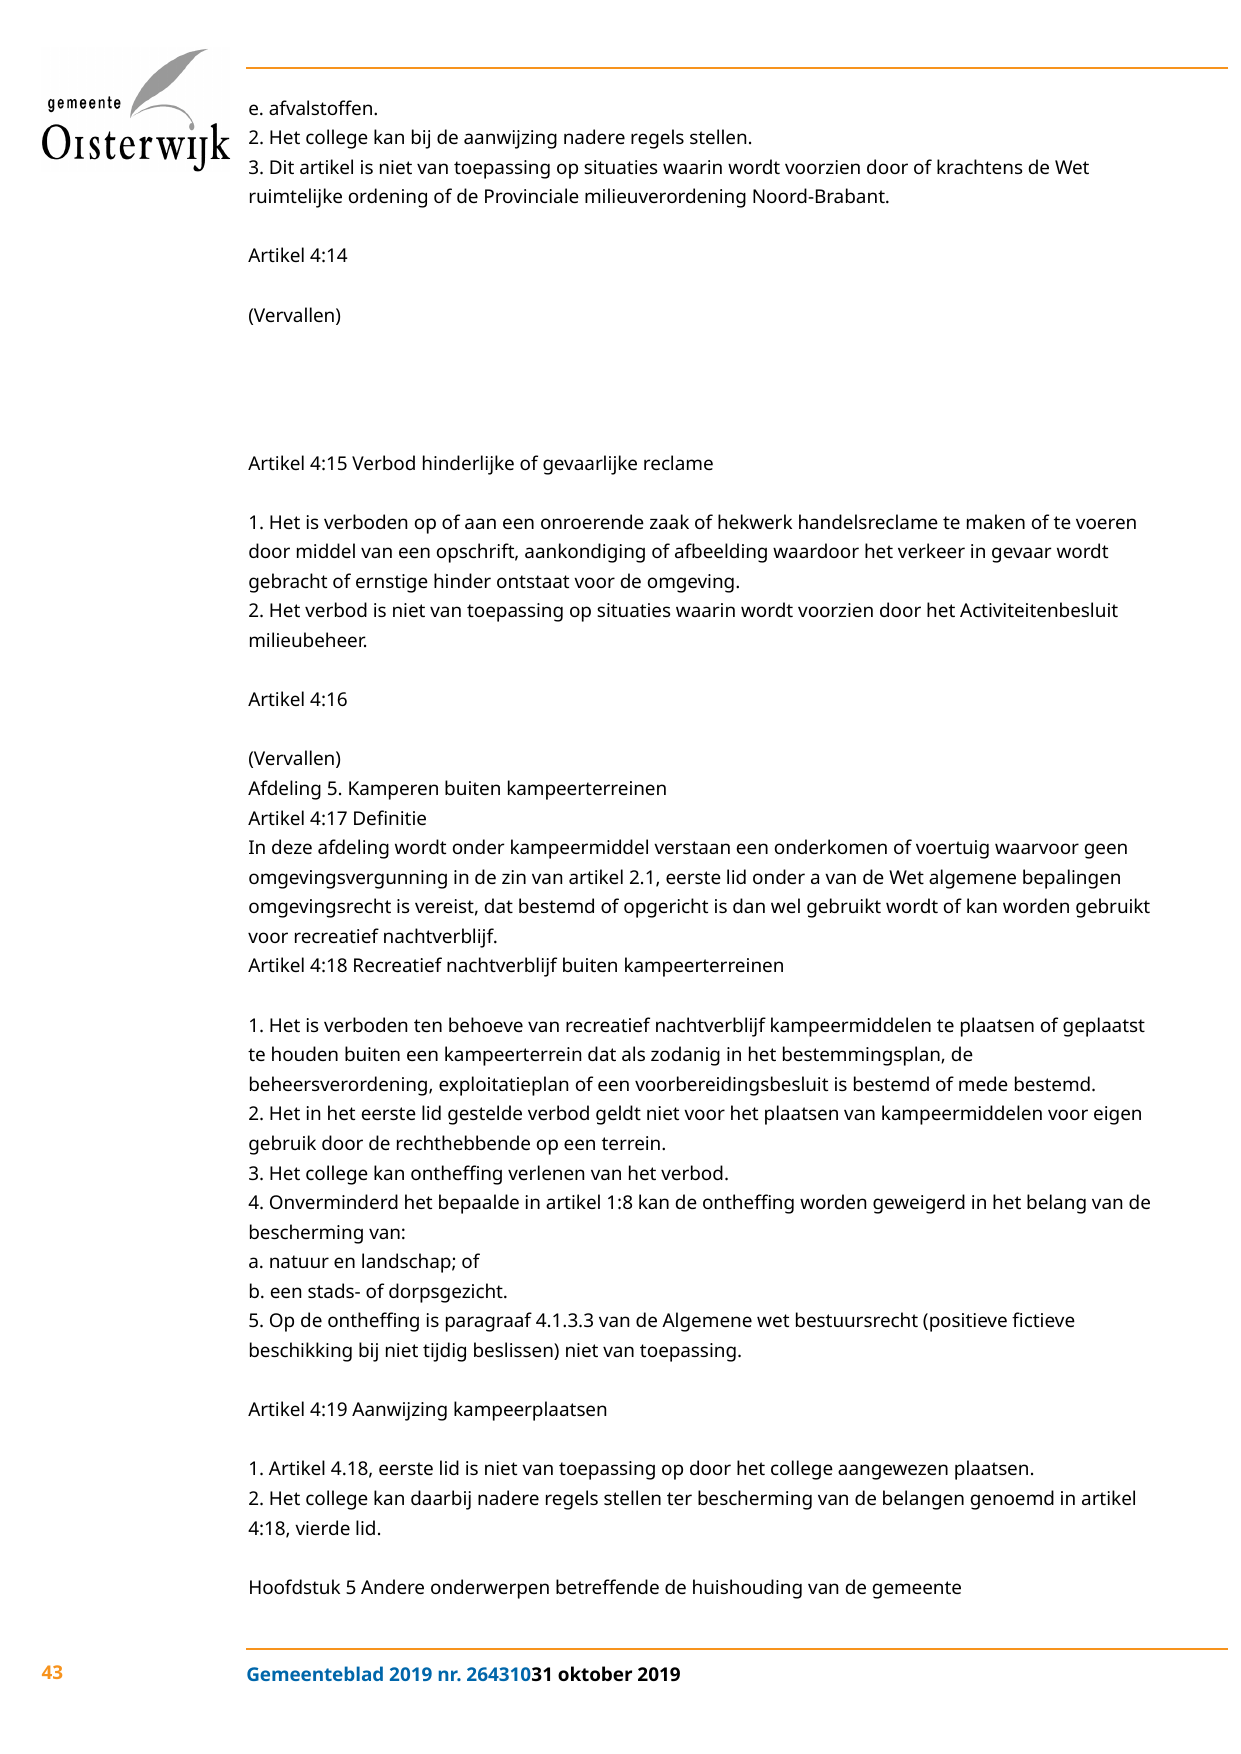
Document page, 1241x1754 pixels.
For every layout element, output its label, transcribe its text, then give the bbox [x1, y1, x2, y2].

text In deze afdeling wordt onder kampeermiddel verstaan een onderkomen of voertuig waarvoor geen omgevingsvergunning in de zin van artikel 2.1, eerste lid onder a van de Wet algemene bepalingen omgevingsrecht is vereist, dat bestemd of opgericht is dan wel gebruikt wordt of kan worden gebruikt voor recreatief nachtverblijf. [248, 834, 1152, 949]
text 2. Het college kan bij de aanwijzing nadere regels stellen. [248, 124, 1152, 150]
text (Vervallen) [248, 746, 1152, 771]
text 1. Het is verboden op of aan een onroerende zaak of hekwerk handelsreclame te maken of te voeren door middel van een opschrift, aankondiging of afbeelding waardoor het verkeer in gevaar wordt gebracht of ernstige hinder ontstaat voor de omgeving. [248, 509, 1152, 594]
text 2. Het college kan daarbij nadere regels stellen ter bescherming van de belangen genoemd in artikel 4:18, vierde lid. [248, 1485, 1152, 1541]
text Afdeling 5. Kamperen buiten kampeerterreinen [248, 775, 1152, 801]
text Artikel 4:19 Aanwijzing kampeerplaatsen [248, 1396, 1152, 1422]
text 1. Het is verboden ten behoeve van recreatief nachtverblijf kampeermiddelen te plaatsen of geplaatst te houden buiten een kampeerterrein dat als zodanig in het bestemmingsplan, de beheersverordening, exploitatieplan of een voorbereidingsbesluit is bestemd of mede bestemd. [248, 1012, 1152, 1097]
text 1. Artikel 4.18, eerste lid is niet van toepassing op door het college aangewezen plaatsen. [248, 1456, 1152, 1481]
text 3. Dit artikel is niet van toepassing op situaties waarin wordt voorzien door of krachtens de Wet ruimtelijke ordening of de Provinciale milieuverordening Noord-Brabant. [248, 154, 1152, 209]
text 2. Het in het eerste lid gestelde verbod geldt niet voor het plaatsen van kampeermiddelen voor eigen gebruik door de rechthebbende op een terrein. [248, 1101, 1152, 1156]
text Artikel 4:14 [248, 243, 1152, 268]
text a. natuur en landschap; of [248, 1248, 1152, 1274]
text Artikel 4:18 Recreatief nachtverblijf buiten kampeerterreinen [248, 953, 1152, 978]
text (Vervallen) [248, 302, 1152, 328]
picture [41, 47, 231, 172]
text Artikel 4:17 Definitie [248, 805, 1152, 831]
text e. afvalstoffen. [248, 95, 1152, 121]
text 3. Het college kan ontheffing verlenen van het verbod. [248, 1160, 1152, 1186]
text 2. Het verbod is niet van toepassing op situaties waarin wordt voorzien door het Activiteitenbesluit milieubeheer. [248, 598, 1152, 653]
text Hoofdstuk 5 Andere onderwerpen betreffende de huishouding van de gemeente [248, 1574, 1152, 1600]
text 5. Op de ontheffing is paragraaf 4.1.3.3 van de Algemene wet bestuursrecht (positieve fictieve beschikking bij niet tijdig beslissen) niet van toepassing. [248, 1308, 1152, 1363]
text Artikel 4:15 Verbod hinderlijke of gevaarlijke reclame [248, 450, 1152, 476]
text Artikel 4:16 [248, 686, 1152, 712]
text 4. Onverminderd het bepaalde in artikel 1:8 kan de ontheffing worden geweigerd in het belang van de bescherming van: [248, 1189, 1152, 1245]
text b. een stads- of dorpsgezicht. [248, 1278, 1152, 1304]
